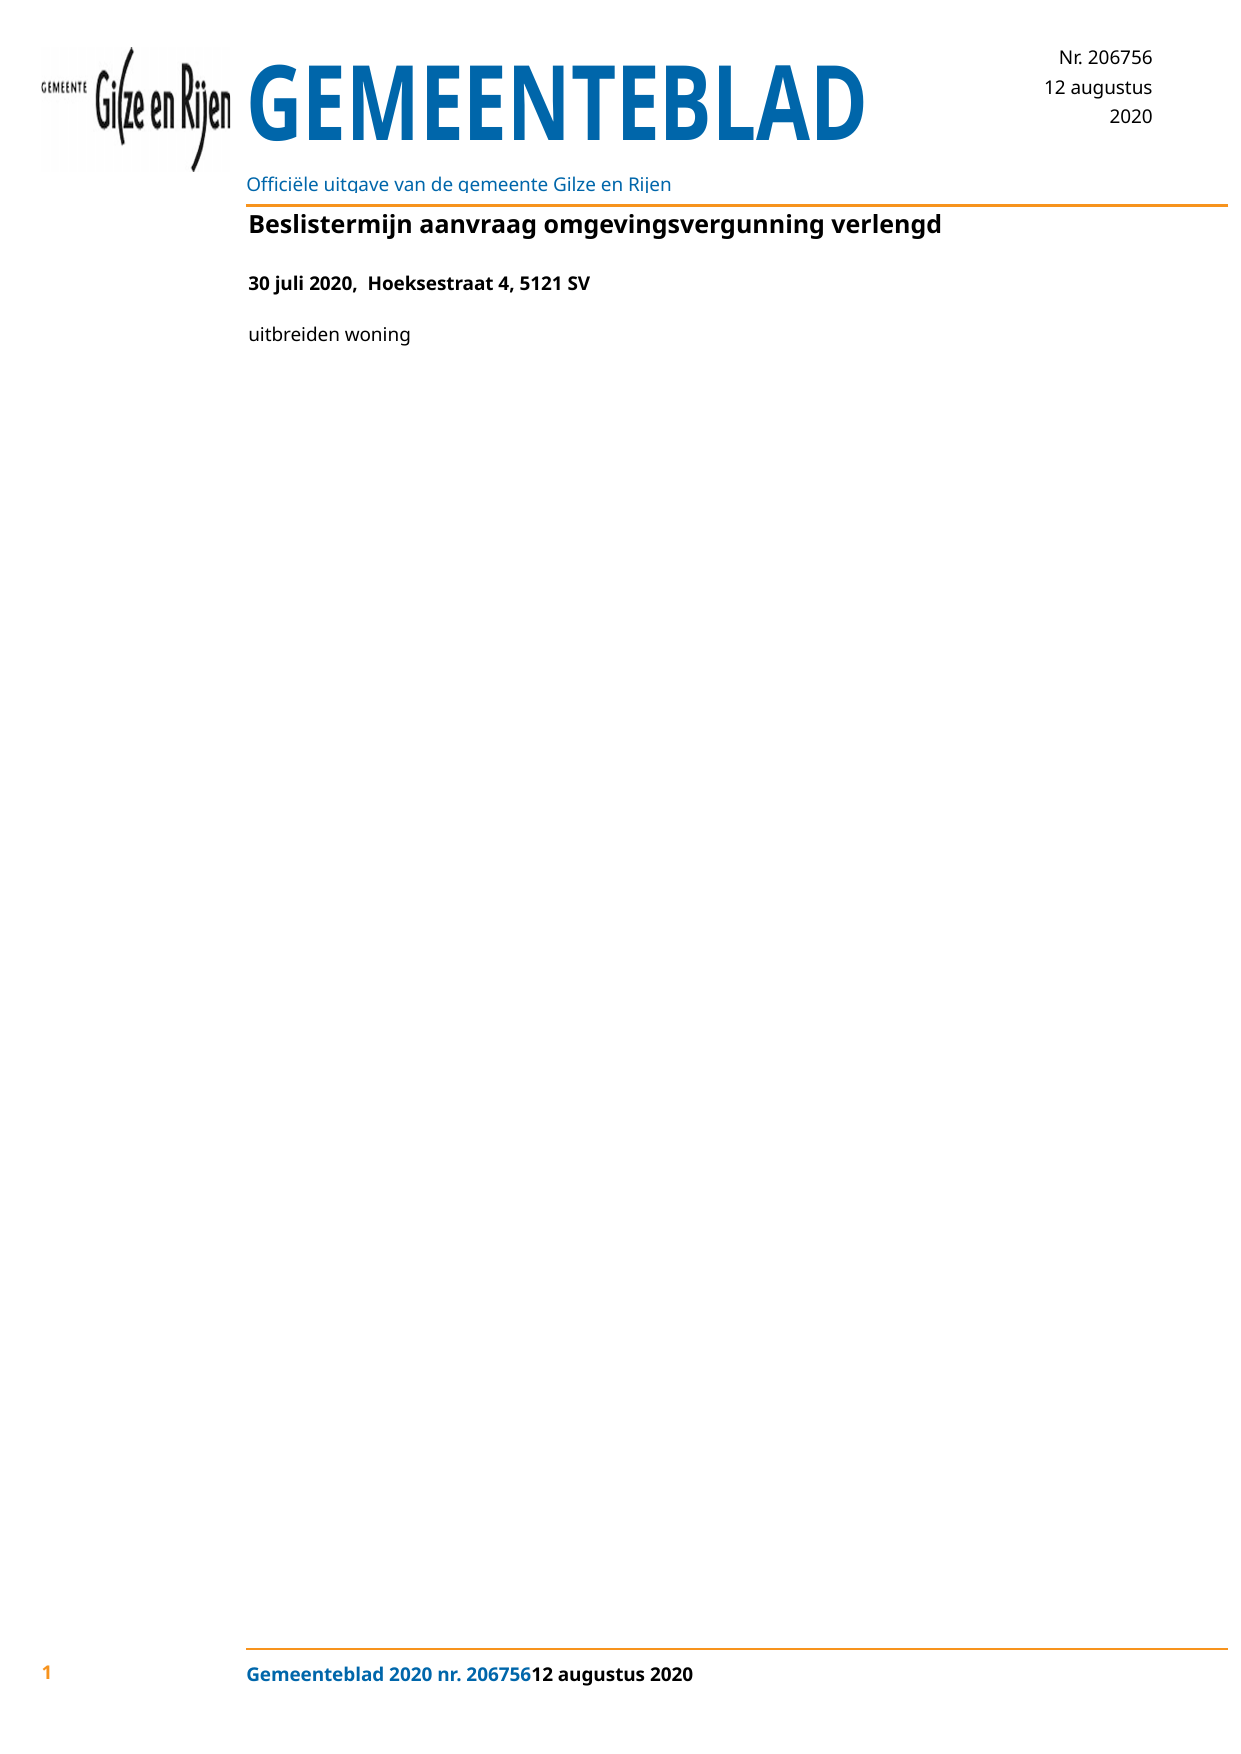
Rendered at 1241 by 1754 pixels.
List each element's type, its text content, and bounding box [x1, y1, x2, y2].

text Beslistermijn aanvraag omgevingsvergunning verlengd [248, 207, 1152, 241]
picture [41, 47, 231, 172]
text 30 juli 2020, Hoeksestraat 4, 5121 SV [248, 270, 1152, 296]
text uitbreiden woning [248, 321, 1152, 346]
